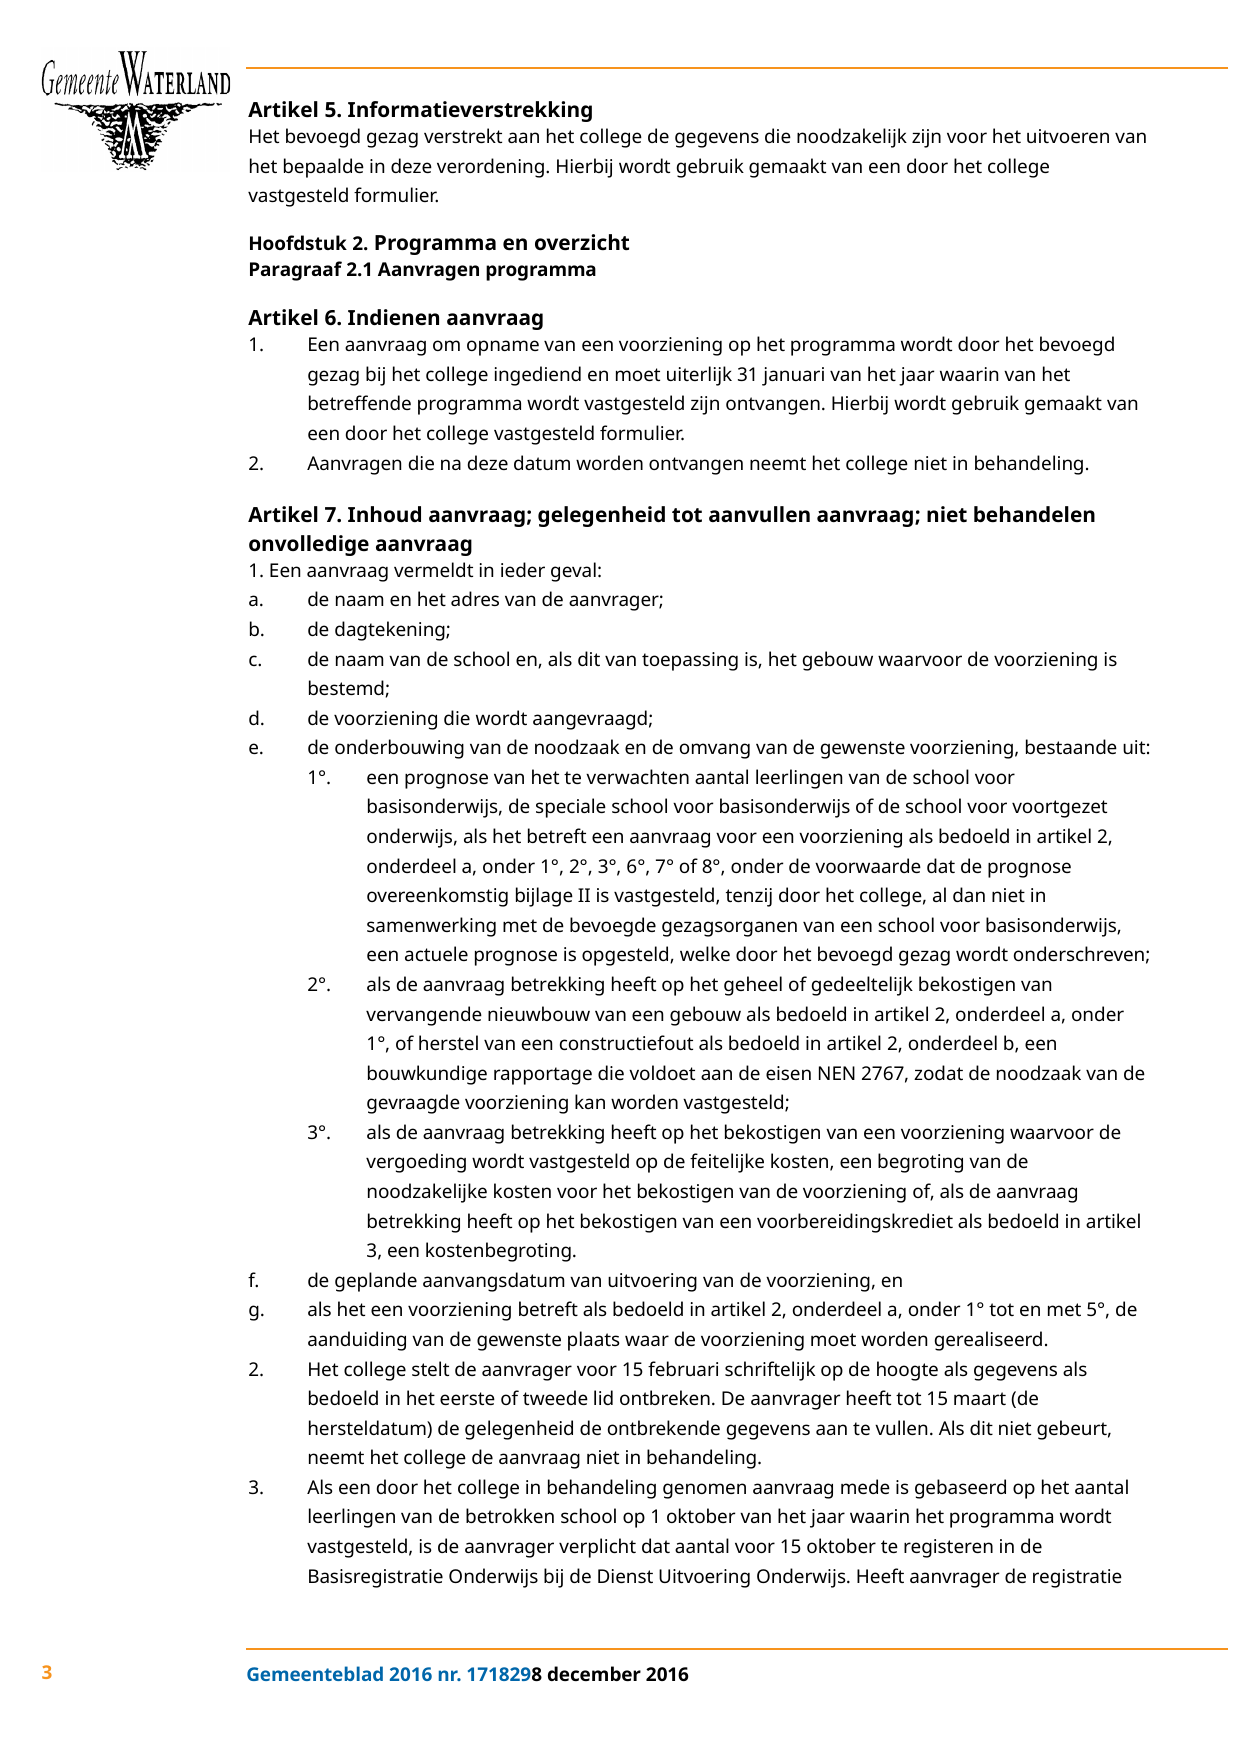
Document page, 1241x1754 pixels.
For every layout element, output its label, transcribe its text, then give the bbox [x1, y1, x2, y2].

text 1. Een aanvraag vermeldt in ieder geval: [248, 557, 1152, 583]
text Artikel 7. Inhoud aanvraag; gelegenheid tot aanvullen aanvraag; niet behandelen onvolledige aanvraag [248, 500, 1152, 557]
list Als een door het college in behandeling genomen aanvraag mede is gebaseerd op het aantal leerlingen van de betrokken school op 1 oktober van het jaar waarin het programma wordt vastgesteld, is de aanvrager verplicht dat aantal voor 15 oktober te registeren in de Basisregistratie Onderwijs bij de Dienst Uitvoering Onderwijs. Heeft aanvrager de registratie [248, 1474, 1152, 1589]
text Artikel 5. Informatieverstrekking [248, 95, 1152, 123]
list de naam van de school en, als dit van toepassing is, het gebouw waarvoor de voorziening is bestemd; [248, 646, 1152, 701]
list Aanvragen die na deze datum worden ontvangen neemt het college niet in behandeling. [248, 450, 1152, 476]
picture [41, 47, 231, 172]
list als de aanvraag betrekking heeft op het bekostigen van een voorziening waarvoor de vergoeding wordt vastgesteld op de feitelijke kosten, een begroting van de noodzakelijke kosten voor het bekostigen van de voorziening of, als de aanvraag betrekking heeft op het bekostigen van een voorbereidingskrediet als bedoeld in artikel 3, een kostenbegroting. [307, 1119, 1152, 1263]
list de voorziening die wordt aangevraagd; [248, 705, 1152, 731]
list Het college stelt de aanvrager voor 15 februari schriftelijk op de hoogte als gegevens als bedoeld in het eerste of tweede lid ontbreken. De aanvrager heeft tot 15 maart (de hersteldatum) de gelegenheid de ontbrekende gegevens aan te vullen. Als dit niet gebeurt, neemt het college de aanvraag niet in behandeling. [248, 1356, 1152, 1470]
list Een aanvraag om opname van een voorziening op het programma wordt door het bevoegd gezag bij het college ingediend en moet uiterlijk 31 januari van het jaar waarin van het betreffende programma wordt vastgesteld zijn ontvangen. Hierbij wordt gebruik gemaakt van een door het college vastgesteld formulier. [248, 331, 1152, 446]
list een prognose van het te verwachten aantal leerlingen van de school voor basisonderwijs, de speciale school voor basisonderwijs of de school voor voortgezet onderwijs, als het betreft een aanvraag voor een voorziening als bedoeld in artikel 2, onderdeel a, onder 1°, 2°, 3°, 6°, 7° of 8°, onder de voorwaarde dat de prognose overeenkomstig bijlage II is vastgesteld, tenzij door het college, al dan niet in samenwerking met de bevoegde gezagsorganen van een school voor basisonderwijs, een actuele prognose is opgesteld, welke door het bevoegd gezag wordt onderschreven; [307, 764, 1152, 967]
text Hoofdstuk 2. Programma en overzicht [248, 228, 1152, 256]
list de dagtekening; [248, 616, 1152, 642]
list de naam en het adres van de aanvrager; [248, 587, 1152, 612]
list als de aanvraag betrekking heeft op het geheel of gedeeltelijk bekostigen van vervangende nieuwbouw van een gebouw als bedoeld in artikel 2, onderdeel a, onder 1°, of herstel van een constructiefout als bedoeld in artikel 2, onderdeel b, een bouwkundige rapportage die voldoet aan de eisen NEN 2767, zodat de noodzaak van de gevraagde voorziening kan worden vastgesteld; [307, 971, 1152, 1115]
text Het bevoegd gezag verstrekt aan het college de gegevens die noodzakelijk zijn voor het uitvoeren van het bepaalde in deze verordening. Hierbij wordt gebruik gemaakt van een door het college vastgesteld formulier. [248, 123, 1152, 208]
list de geplande aanvangsdatum van uitvoering van de voorziening, en [248, 1267, 1152, 1293]
list als het een voorziening betreft als bedoeld in artikel 2, onderdeel a, onder 1° tot en met 5°, de aanduiding van de gewenste plaats waar de voorziening moet worden gerealiseerd. [248, 1297, 1152, 1352]
text Artikel 6. Indienen aanvraag [248, 303, 1152, 331]
list de onderbouwing van de noodzaak en de omvang van de gewenste voorziening, bestaande uit: [248, 734, 1152, 760]
text Paragraaf 2.1 Aanvragen programma [248, 256, 1152, 282]
